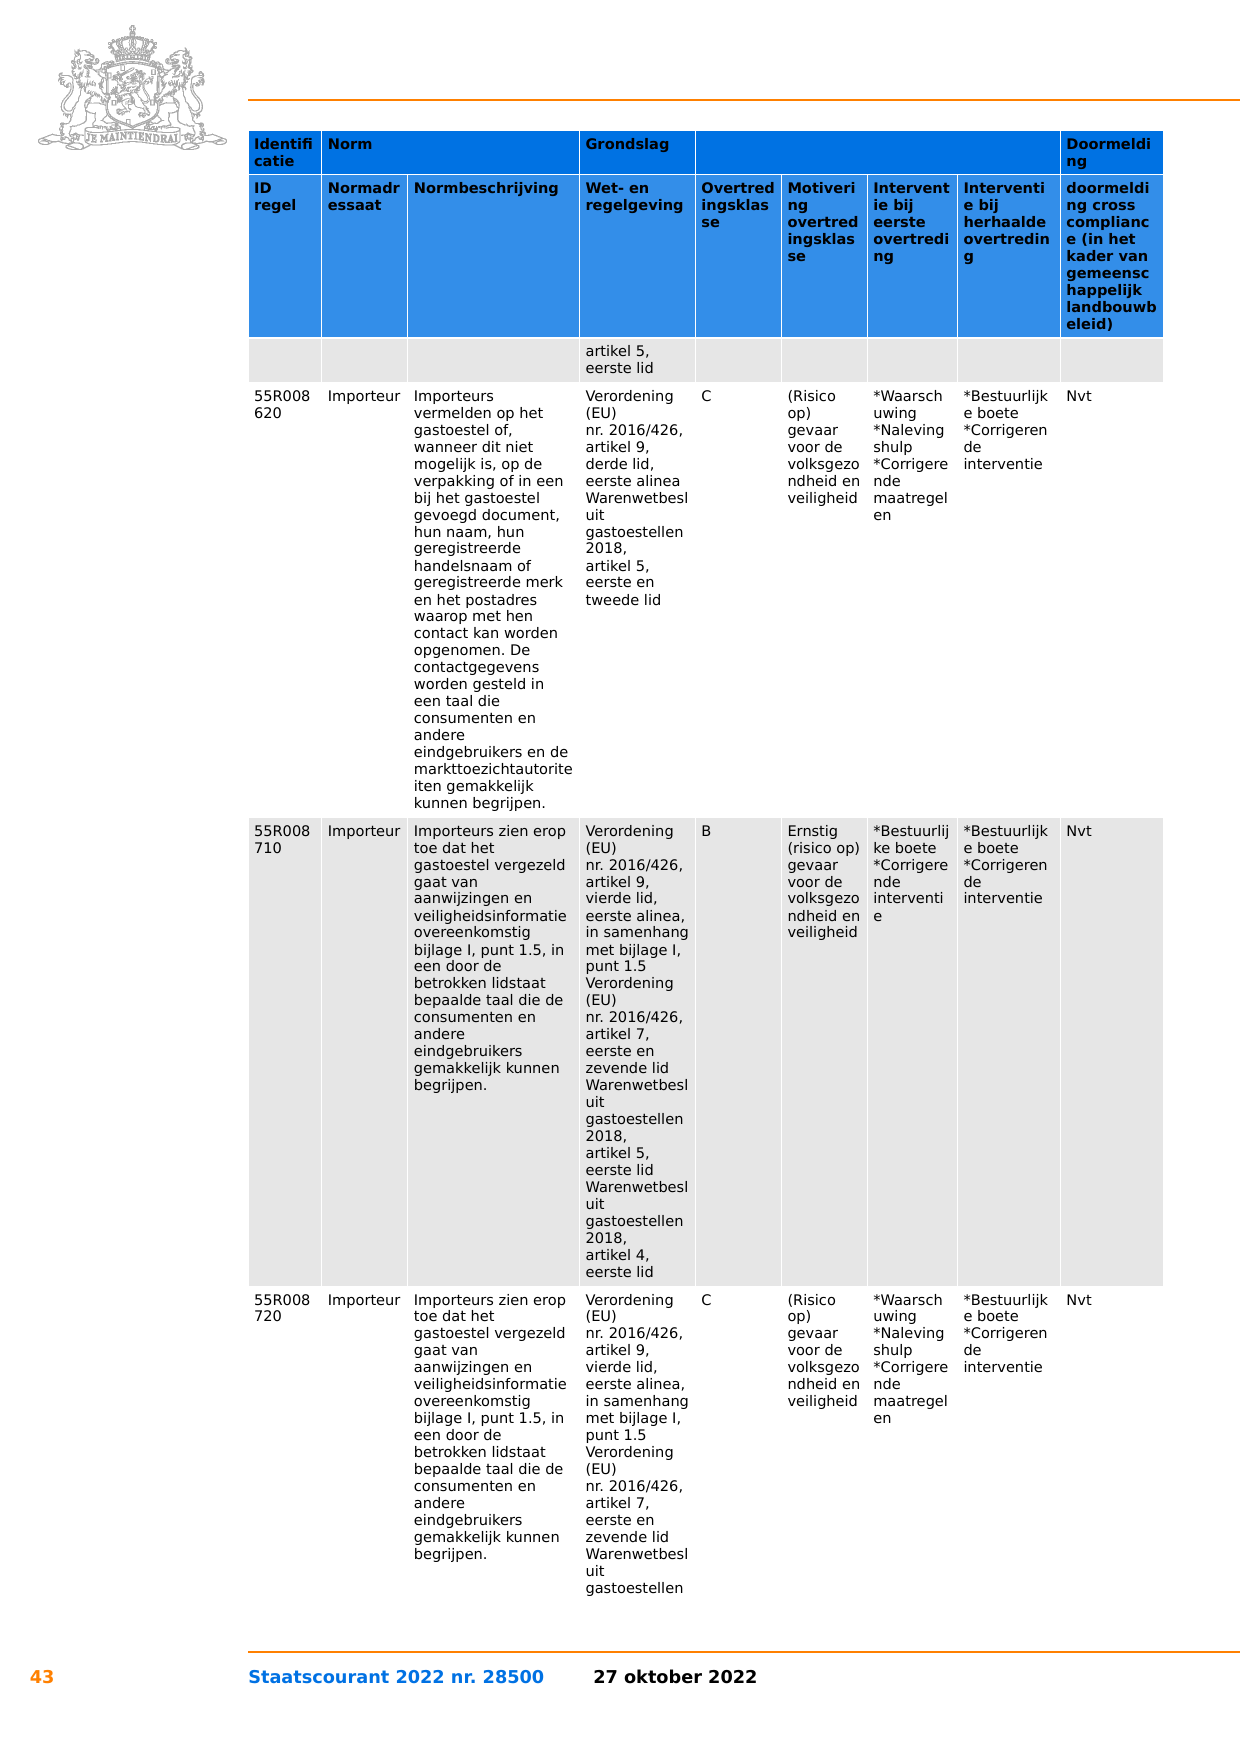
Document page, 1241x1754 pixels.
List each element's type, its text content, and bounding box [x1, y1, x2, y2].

table_cell Normadressaat [322, 175, 407, 337]
table_cell B [696, 818, 781, 1286]
picture [38, 25, 227, 150]
table_header Norm [322, 131, 579, 174]
table_cell Nvt [1061, 1287, 1163, 1602]
table_header Identificatie [249, 131, 321, 174]
table_cell Nvt [1061, 383, 1163, 817]
table_cell [868, 339, 957, 382]
table_cell *Bestuurlijke boete *Corrigerende interventie [958, 1287, 1060, 1602]
table_cell Importeurs vermelden op het gastoestel of, wanneer dit niet mogelijk is, op de verpakking of in een bij het gastoestel gevoegd document, hun naam, hun geregistreerde handelsnaam of geregistreerde merk en het postadres waarop met hen contact kan worden opgenomen. De contactgegevens worden gesteld in een taal die consumenten en andere eindgebruikers en de markttoezichtautoriteiten gemakkelijk kunnen begrijpen. [408, 383, 579, 817]
table_header Grondslag [580, 131, 695, 174]
table_cell Importeur [322, 383, 407, 817]
table_cell Verordening (EU) nr. 2016/426, artikel 9, vierde lid, eerste alinea, in samenhang met bijlage I, punt 1.5 Verordening (EU) nr. 2016/426, artikel 7, eerste en zevende lid Warenwetbesluit gastoestellen [580, 1287, 695, 1602]
table_cell *Bestuurlijke boete *Corrigerende interventie [958, 818, 1060, 1286]
table_cell *Waarschuwing *Nalevingshulp *Corrigerende maatregelen [868, 1287, 957, 1602]
table_cell Motivering overtredingsklasse [782, 175, 867, 337]
table_cell Verordening (EU) nr. 2016/426, artikel 9, vierde lid, eerste alinea, in samenhang met bijlage I, punt 1.5 Verordening (EU) nr. 2016/426, artikel 7, eerste en zevende lid Warenwetbesluit gastoestellen 2018, artikel 5, eerste lid Warenwetbesluit gastoestellen 2018, artikel 4, eerste lid [580, 818, 695, 1286]
table_cell Overtredingsklasse [696, 175, 781, 337]
table_cell Importeur [322, 1287, 407, 1602]
table_cell (Risico op) gevaar voor de volksgezondheid en veiligheid [782, 1287, 867, 1602]
table_header Doormelding [1061, 131, 1163, 174]
table_cell [249, 339, 321, 382]
table_cell (Risico op) gevaar voor de volksgezondheid en veiligheid [782, 383, 867, 817]
table_cell *Waarschuwing *Nalevingshulp *Corrigerende maatregelen [868, 383, 957, 817]
table_cell artikel 5, eerste lid [580, 339, 695, 382]
table_cell [782, 339, 867, 382]
table_cell Interventie bij eerste overtreding [868, 175, 957, 337]
table_cell 55R008710 [249, 818, 321, 1286]
table_cell Wet- en regelgeving [580, 175, 695, 337]
table_cell *Bestuurlijke boete *Corrigerende interventie [958, 383, 1060, 817]
table_cell 55R008620 [249, 383, 321, 817]
table_cell Importeurs zien erop toe dat het gastoestel vergezeld gaat van aanwijzingen en veiligheidsinformatie overeenkomstig bijlage I, punt 1.5, in een door de betrokken lidstaat bepaalde taal die de consumenten en andere eindgebruikers gemakkelijk kunnen begrijpen. [408, 818, 579, 1286]
table_cell Interventie bij herhaalde overtreding [958, 175, 1060, 337]
table_cell C [696, 1287, 781, 1602]
table_cell C [696, 383, 781, 817]
table_cell ID regel [249, 175, 321, 337]
table_cell [408, 339, 579, 382]
table_cell *Bestuurlijke boete *Corrigerende interventie [868, 818, 957, 1286]
table_cell [1061, 339, 1163, 382]
table_cell [696, 339, 781, 382]
table_header [696, 131, 1060, 174]
table_cell Importeurs zien erop toe dat het gastoestel vergezeld gaat van aanwijzingen en veiligheidsinformatie overeenkomstig bijlage I, punt 1.5, in een door de betrokken lidstaat bepaalde taal die de consumenten en andere eindgebruikers gemakkelijk kunnen begrijpen. [408, 1287, 579, 1602]
table_cell [322, 339, 407, 382]
table_cell Importeur [322, 818, 407, 1286]
table_cell doormelding cross compliance (in het kader van gemeenschappelijk landbouwbeleid) [1061, 175, 1163, 337]
table_cell Normbeschrijving [408, 175, 579, 337]
table_cell Ernstig (risico op) gevaar voor de volksgezondheid en veiligheid [782, 818, 867, 1286]
table_cell 55R008720 [249, 1287, 321, 1602]
table_cell Verordening (EU) nr. 2016/426, artikel 9, derde lid, eerste alinea Warenwetbesluit gastoestellen 2018, artikel 5, eerste en tweede lid [580, 383, 695, 817]
table_cell [958, 339, 1060, 382]
table_cell Nvt [1061, 818, 1163, 1286]
